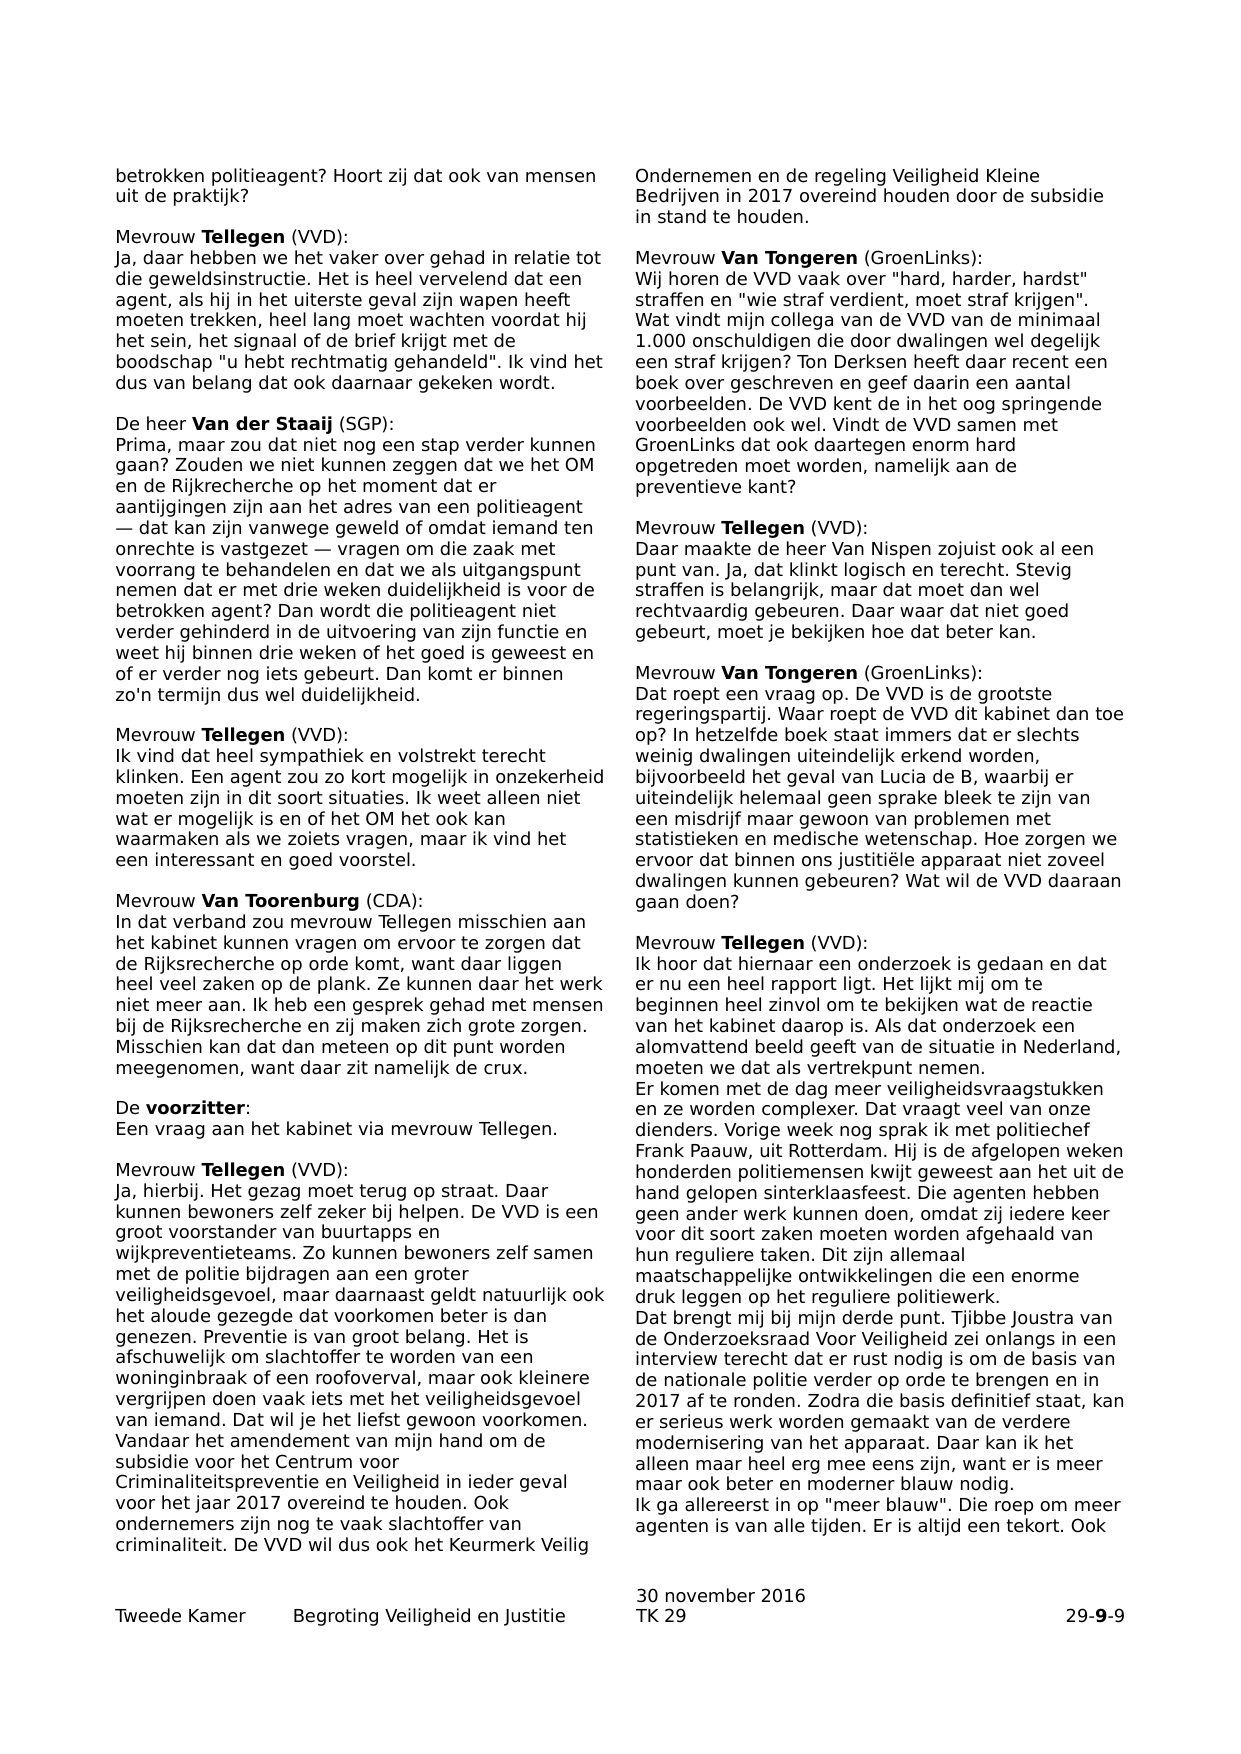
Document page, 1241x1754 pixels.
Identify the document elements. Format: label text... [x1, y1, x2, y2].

text Wij horen de VVD vaak over "hard, harder, hardst" straffen en "wie straf verdient, moet straf krijgen". Wat vindt mijn collega van de VVD van de minimaal 1.000 onschuldigen die door dwalingen wel degelijk een straf krijgen? Ton Derksen heeft daar recent een boek over geschreven en geef daarin een aantal voorbeelden. De VVD kent de in het oog springende voorbeelden ook wel. Vindt de VVD samen met GroenLinks dat ook daartegen enorm hard opgetreden moet worden, namelijk aan de preventieve kant? [635, 268, 1125, 498]
text Mevrouw Tellegen (VVD): [115, 227, 605, 248]
text Dat brengt mij bij mijn derde punt. Tjibbe Joustra van de Onderzoeksraad Voor Veiligheid zei onlangs in een interview terecht dat er rust nodig is om de basis van de nationale politie verder op orde te brengen en in 2017 af te ronden. Zodra die basis definitief staat, kan er serieus werk worden gemaakt van de verdere modernisering van het apparaat. Daar kan ik het alleen maar heel erg mee eens zijn, want er is meer maar ook beter en moderner blauw nodig. [635, 1307, 1125, 1495]
text Ik vind dat heel sympathiek en volstrekt terecht klinken. Een agent zou zo kort mogelijk in onzekerheid moeten zijn in dit soort situaties. Ik weet alleen niet wat er mogelijk is en of het OM het ook kan waarmaken als we zoiets vragen, maar ik vind het een interessant en goed voorstel. [115, 746, 605, 871]
text Ja, daar hebben we het vaker over gehad in relatie tot die geweldsinstructie. Het is heel vervelend dat een agent, als hij in het uiterste geval zijn wapen heeft moeten trekken, heel lang moet wachten voordat hij het sein, het signaal of de brief krijgt met de boodschap "u hebt rechtmatig gehandeld". Ik vind het dus van belang dat ook daarnaar gekeken wordt. [115, 248, 605, 393]
text De heer Van der Staaij (SGP): [115, 413, 605, 434]
text Dat roept een vraag op. De VVD is de grootste regeringspartij. Waar roept de VVD dit kabinet dan toe op? In hetzelfde boek staat immers dat er slechts weinig dwalingen uiteindelijk erkend worden, bijvoorbeeld het geval van Lucia de B, waarbij er uiteindelijk helemaal geen sprake bleek te zijn van een misdrijf maar gewoon van problemen met statistieken en medische wetenschap. Hoe zorgen we ervoor dat binnen ons justitiële apparaat niet zoveel dwalingen kunnen gebeuren? Wat wil de VVD daaraan gaan doen? [635, 683, 1125, 912]
text Ja, hierbij. Het gezag moet terug op straat. Daar kunnen bewoners zelf zeker bij helpen. De VVD is een groot voorstander van buurtapps en wijkpreventieteams. Zo kunnen bewoners zelf samen met de politie bijdragen aan een groter veiligheidsgevoel, maar daarnaast geldt natuurlijk ook het aloude gezegde dat voorkomen beter is dan genezen. Preventie is van groot belang. Het is afschuwelijk om slachtoffer te worden van een woninginbraak of een roofoverval, maar ook kleinere vergrijpen doen vaak iets met het veiligheidsgevoel van iemand. Dat wil je het liefst gewoon voorkomen. Vandaar het amendement van mijn hand om de subsidie voor het Centrum voor Criminaliteitspreventie en Veiligheid in ieder geval voor het jaar 2017 overeind te houden. Ook ondernemers zijn nog te vaak slachtoffer van criminaliteit. De VVD wil dus ook het Keurmerk Veilig [115, 1181, 605, 1556]
text In dat verband zou mevrouw Tellegen misschien aan het kabinet kunnen vragen om ervoor te zorgen dat de Rijksrecherche op orde komt, want daar liggen heel veel zaken op de plank. Ze kunnen daar het werk niet meer aan. Ik heb een gesprek gehad met mensen bij de Rijksrecherche en zij maken zich grote zorgen. Misschien kan dat dan meteen op dit punt worden meegenomen, want daar zit namelijk de crux. [115, 912, 605, 1078]
text Er komen met de dag meer veiligheidsvraagstukken en ze worden complexer. Dat vraagt veel van onze dienders. Vorige week nog sprak ik met politiechef Frank Paauw, uit Rotterdam. Hij is de afgelopen weken honderden politiemensen kwijt geweest aan het uit de hand gelopen sinterklaasfeest. Die agenten hebben geen ander werk kunnen doen, omdat zij iedere keer voor dit soort zaken moeten worden afgehaald van hun reguliere taken. Dit zijn allemaal maatschappelijke ontwikkelingen die een enorme druk leggen op het reguliere politiewerk. [635, 1078, 1125, 1307]
text Prima, maar zou dat niet nog een stap verder kunnen gaan? Zouden we niet kunnen zeggen dat we het OM en de Rijkrecherche op het moment dat er aantijgingen zijn aan het adres van een politieagent — dat kan zijn vanwege geweld of omdat iemand ten onrechte is vastgezet — vragen om die zaak met voorrang te behandelen en dat we als uitgangspunt nemen dat er met drie weken duidelijkheid is voor de betrokken agent? Dan wordt die politieagent niet verder gehinderd in de uitvoering van zijn functie en weet hij binnen drie weken of het goed is geweest en of er verder nog iets gebeurt. Dan komt er binnen zo'n termijn dus wel duidelijkheid. [115, 434, 605, 705]
text Mevrouw Tellegen (VVD): [115, 1160, 605, 1181]
text Mevrouw Tellegen (VVD): [115, 725, 605, 746]
text Mevrouw Van Toorenburg (CDA): [115, 891, 605, 912]
text Mevrouw Van Tongeren (GroenLinks): [635, 248, 1125, 268]
text Ik hoor dat hiernaar een onderzoek is gedaan en dat er nu een heel rapport ligt. Het lijkt mij om te beginnen heel zinvol om te bekijken wat de reactie van het kabinet daarop is. Als dat onderzoek een alomvattend beeld geeft van de situatie in Nederland, moeten we dat als vertrekpunt nemen. [635, 953, 1125, 1078]
text Ondernemen en de regeling Veiligheid Kleine Bedrijven in 2017 overeind houden door de subsidie in stand te houden. [635, 165, 1125, 228]
text Een vraag aan het kabinet via mevrouw Tellegen. [115, 1119, 605, 1140]
text betrokken politieagent? Hoort zij dat ook van mensen uit de praktijk? [115, 165, 605, 207]
text Daar maakte de heer Van Nispen zojuist ook al een punt van. Ja, dat klinkt logisch en terecht. Stevig straffen is belangrijk, maar dat moet dan wel rechtvaardig gebeuren. Daar waar dat niet goed gebeurt, moet je bekijken hoe dat beter kan. [635, 538, 1125, 643]
text Mevrouw Tellegen (VVD): [635, 932, 1125, 953]
text Mevrouw Van Tongeren (GroenLinks): [635, 663, 1125, 683]
text Ik ga allereerst in op "meer blauw". Die roep om meer agenten is van alle tijden. Er is altijd een tekort. Ook [635, 1495, 1125, 1537]
text Mevrouw Tellegen (VVD): [635, 518, 1125, 538]
text De voorzitter: [115, 1098, 605, 1119]
